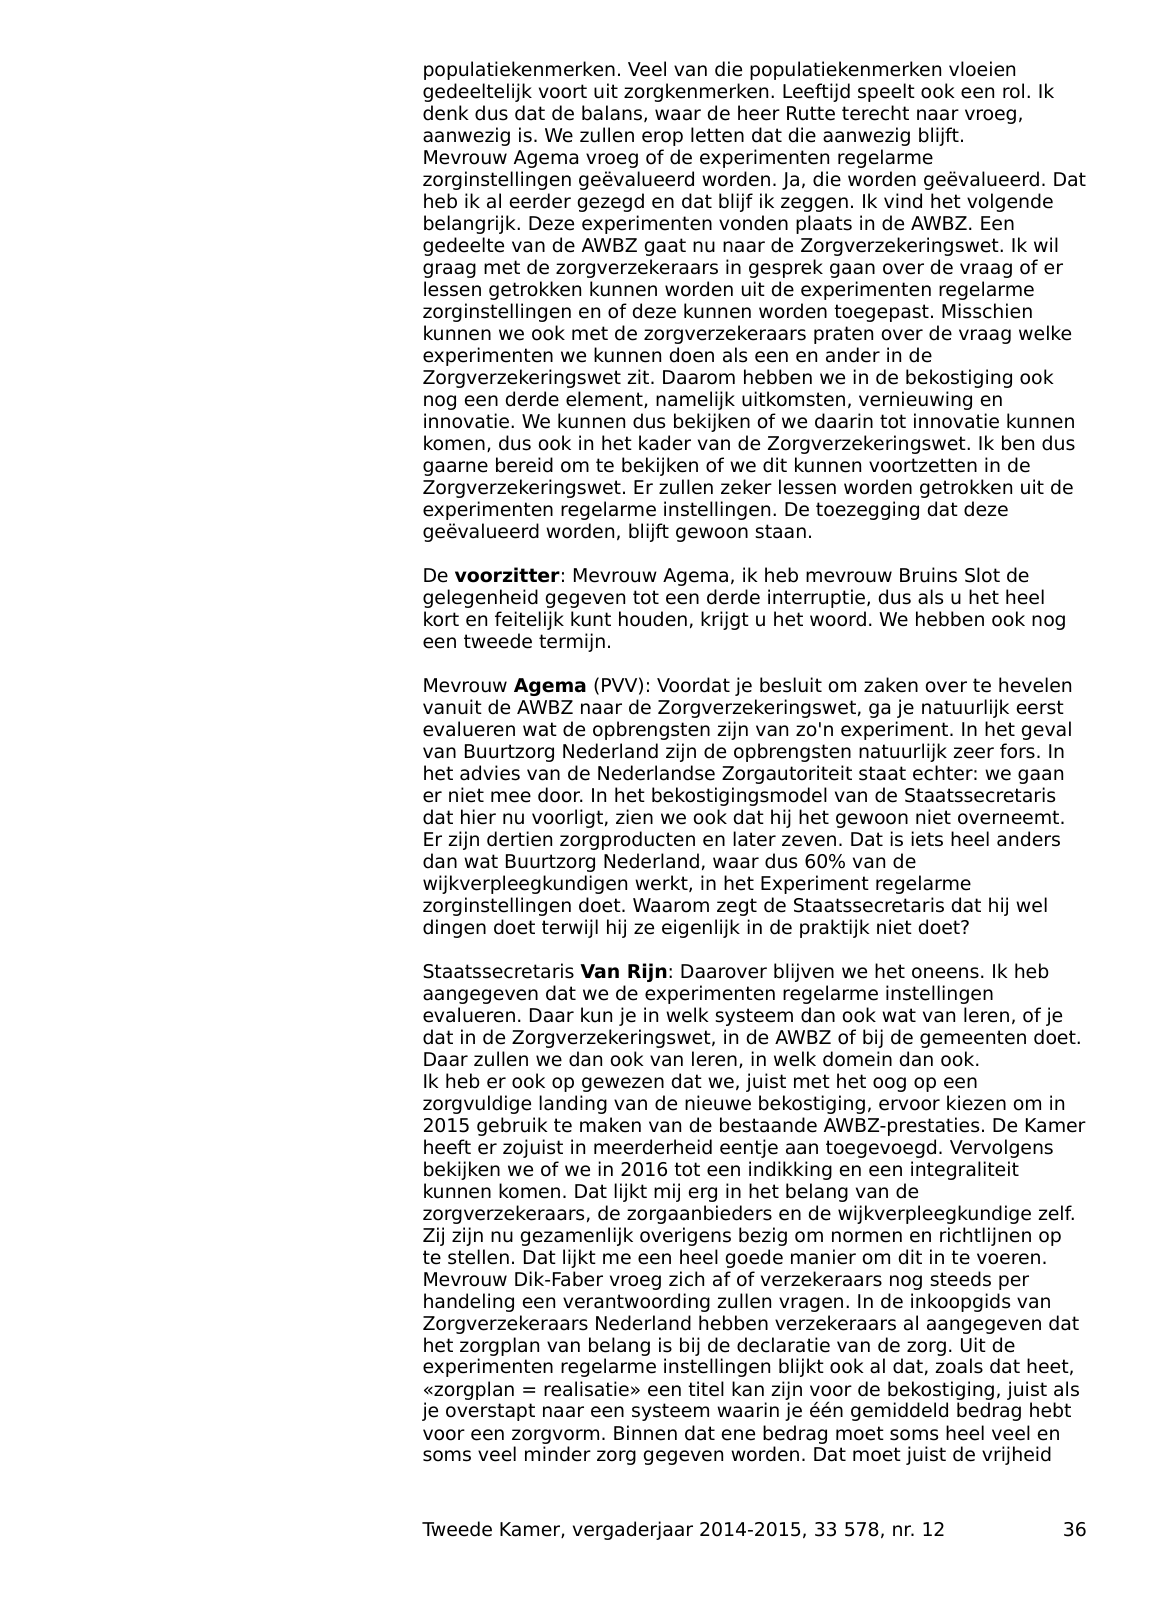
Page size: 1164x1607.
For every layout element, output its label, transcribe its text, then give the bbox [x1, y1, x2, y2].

text Staatssecretaris Van Rijn: Daarover blijven we het oneens. Ik heb aangegeven dat we de experimenten regelarme instellingen evalueren. Daar kun je in welk systeem dan ook wat van leren, of je dat in de Zorgverzekeringswet, in de AWBZ of bij de gemeenten doet. Daar zullen we dan ook van leren, in welk domein dan ook. [422, 961, 1087, 1071]
text populatiekenmerken. Veel van die populatiekenmerken vloeien gedeeltelijk voort uit zorgkenmerken. Leeftijd speelt ook een rol. Ik denk dus dat de balans, waar de heer Rutte terecht naar vroeg, aanwezig is. We zullen erop letten dat die aanwezig blijft. [422, 59, 1087, 147]
text Mevrouw Dik-Faber vroeg zich af of verzekeraars nog steeds per handeling een verantwoording zullen vragen. In de inkoopgids van Zorgverzekeraars Nederland hebben verzekeraars al aangegeven dat het zorgplan van belang is bij de declaratie van de zorg. Uit de experimenten regelarme instellingen blijkt ook al dat, zoals dat heet, «zorgplan = realisatie» een titel kan zijn voor de bekostiging, juist als je overstapt naar een systeem waarin je één gemiddeld bedrag hebt voor een zorgvorm. Binnen dat ene bedrag moet soms heel veel en soms veel minder zorg gegeven worden. Dat moet juist de vrijheid [422, 1268, 1087, 1466]
text De voorzitter: Mevrouw Agema, ik heb mevrouw Bruins Slot de gelegenheid gegeven tot een derde interruptie, dus als u het heel kort en feitelijk kunt houden, krijgt u het woord. We hebben ook nog een tweede termijn. [422, 565, 1087, 653]
text Ik heb er ook op gewezen dat we, juist met het oog op een zorgvuldige landing van de nieuwe bekostiging, ervoor kiezen om in 2015 gebruik te maken van de bestaande AWBZ-prestaties. De Kamer heeft er zojuist in meerderheid eentje aan toegevoegd. Vervolgens bekijken we of we in 2016 tot een indikking en een integraliteit kunnen komen. Dat lijkt mij erg in het belang van de zorgverzekeraars, de zorgaanbieders en de wijkverpleegkundige zelf. Zij zijn nu gezamenlijk overigens bezig om normen en richtlijnen op te stellen. Dat lijkt me een heel goede manier om dit in te voeren. [422, 1071, 1087, 1268]
text Mevrouw Agema vroeg of de experimenten regelarme zorginstellingen geëvalueerd worden. Ja, die worden geëvalueerd. Dat heb ik al eerder gezegd en dat blijf ik zeggen. Ik vind het volgende belangrijk. Deze experimenten vonden plaats in de AWBZ. Een gedeelte van de AWBZ gaat nu naar de Zorgverzekeringswet. Ik wil graag met de zorgverzekeraars in gesprek gaan over de vraag of er lessen getrokken kunnen worden uit de experimenten regelarme zorginstellingen en of deze kunnen worden toegepast. Misschien kunnen we ook met de zorgverzekeraars praten over de vraag welke experimenten we kunnen doen als een en ander in de Zorgverzekeringswet zit. Daarom hebben we in de bekostiging ook nog een derde element, namelijk uitkomsten, vernieuwing en innovatie. We kunnen dus bekijken of we daarin tot innovatie kunnen komen, dus ook in het kader van de Zorgverzekeringswet. Ik ben dus gaarne bereid om te bekijken of we dit kunnen voortzetten in de Zorgverzekeringswet. Er zullen zeker lessen worden getrokken uit de experimenten regelarme instellingen. De toezegging dat deze geëvalueerd worden, blijft gewoon staan. [422, 147, 1087, 543]
text Mevrouw Agema (PVV): Voordat je besluit om zaken over te hevelen vanuit de AWBZ naar de Zorgverzekeringswet, ga je natuurlijk eerst evalueren wat de opbrengsten zijn van zo'n experiment. In het geval van Buurtzorg Nederland zijn de opbrengsten natuurlijk zeer fors. In het advies van de Nederlandse Zorgautoriteit staat echter: we gaan er niet mee door. In het bekostigingsmodel van de Staatssecretaris dat hier nu voorligt, zien we ook dat hij het gewoon niet overneemt. Er zijn dertien zorgproducten en later zeven. Dat is iets heel anders dan wat Buurtzorg Nederland, waar dus 60% van de wijkverpleegkundigen werkt, in het Experiment regelarme zorginstellingen doet. Waarom zegt de Staatssecretaris dat hij wel dingen doet terwijl hij ze eigenlijk in de praktijk niet doet? [422, 675, 1087, 939]
